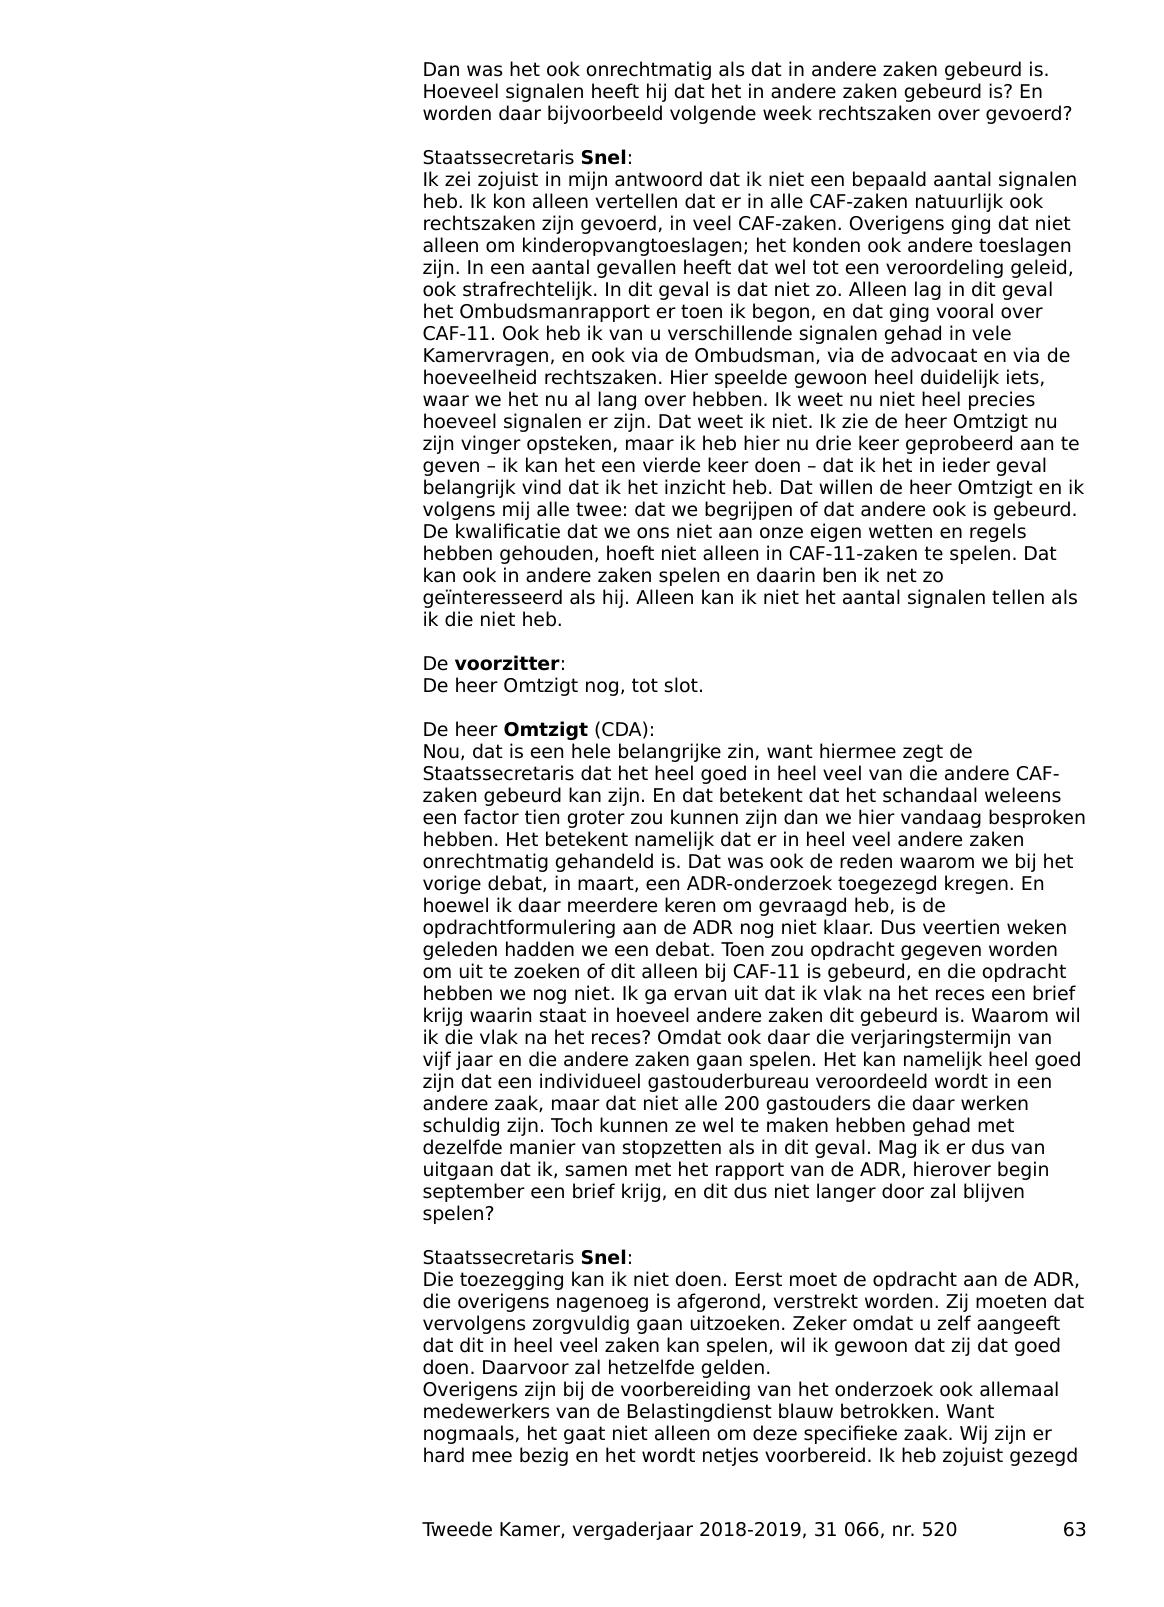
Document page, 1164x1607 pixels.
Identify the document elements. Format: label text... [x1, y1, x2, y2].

text Staatssecretaris Snel: [422, 1247, 1087, 1269]
text Overigens zijn bij de voorbereiding van het onderzoek ook allemaal medewerkers van de Belastingdienst blauw betrokken. Want nogmaals, het gaat niet alleen om deze specifieke zaak. Wij zijn er hard mee bezig en het wordt netjes voorbereid. Ik heb zojuist gezegd [422, 1379, 1087, 1467]
text Die toezegging kan ik niet doen. Eerst moet de opdracht aan de ADR, die overigens nagenoeg is afgerond, verstrekt worden. Zij moeten dat vervolgens zorgvuldig gaan uitzoeken. Zeker omdat u zelf aangeeft dat dit in heel veel zaken kan spelen, wil ik gewoon dat zij dat goed doen. Daarvoor zal hetzelfde gelden. [422, 1269, 1087, 1379]
text Ik zei zojuist in mijn antwoord dat ik niet een bepaald aantal signalen heb. Ik kon alleen vertellen dat er in alle CAF-zaken natuurlijk ook rechtszaken zijn gevoerd, in veel CAF-zaken. Overigens ging dat niet alleen om kinderopvangtoeslagen; het konden ook andere toeslagen zijn. In een aantal gevallen heeft dat wel tot een veroordeling geleid, ook strafrechtelijk. In dit geval is dat niet zo. Alleen lag in dit geval het Ombudsmanrapport er toen ik begon, en dat ging vooral over CAF-11. Ook heb ik van u verschillende signalen gehad in vele Kamervragen, en ook via de Ombudsman, via de advocaat en via de hoeveelheid rechtszaken. Hier speelde gewoon heel duidelijk iets, waar we het nu al lang over hebben. Ik weet nu niet heel precies hoeveel signalen er zijn. Dat weet ik niet. Ik zie de heer Omtzigt nu zijn vinger opsteken, maar ik heb hier nu drie keer geprobeerd aan te geven – ik kan het een vierde keer doen – dat ik het in ieder geval belangrijk vind dat ik het inzicht heb. Dat willen de heer Omtzigt en ik volgens mij alle twee: dat we begrijpen of dat andere ook is gebeurd. De kwalificatie dat we ons niet aan onze eigen wetten en regels hebben gehouden, hoeft niet alleen in CAF-11-zaken te spelen. Dat kan ook in andere zaken spelen en daarin ben ik net zo geïnteresseerd als hij. Alleen kan ik niet het aantal signalen tellen als ik die niet heb. [422, 169, 1087, 631]
text De heer Omtzigt (CDA): [422, 719, 1087, 741]
text Nou, dat is een hele belangrijke zin, want hiermee zegt de Staatssecretaris dat het heel goed in heel veel van die andere CAF-zaken gebeurd kan zijn. En dat betekent dat het schandaal weleens een factor tien groter zou kunnen zijn dan we hier vandaag besproken hebben. Het betekent namelijk dat er in heel veel andere zaken onrechtmatig gehandeld is. Dat was ook de reden waarom we bij het vorige debat, in maart, een ADR-onderzoek toegezegd kregen. En hoewel ik daar meerdere keren om gevraagd heb, is de opdrachtformulering aan de ADR nog niet klaar. Dus veertien weken geleden hadden we een debat. Toen zou opdracht gegeven worden om uit te zoeken of dit alleen bij CAF-11 is gebeurd, en die opdracht hebben we nog niet. Ik ga ervan uit dat ik vlak na het reces een brief krijg waarin staat in hoeveel andere zaken dit gebeurd is. Waarom wil ik die vlak na het reces? Omdat ook daar die verjaringstermijn van vijf jaar en die andere zaken gaan spelen. Het kan namelijk heel goed zijn dat een individueel gastouderbureau veroordeeld wordt in een andere zaak, maar dat niet alle 200 gastouders die daar werken schuldig zijn. Toch kunnen ze wel te maken hebben gehad met dezelfde manier van stopzetten als in dit geval. Mag ik er dus van uitgaan dat ik, samen met het rapport van de ADR, hierover begin september een brief krijg, en dit dus niet langer door zal blijven spelen? [422, 741, 1087, 1224]
text De heer Omtzigt nog, tot slot. [422, 675, 1087, 697]
text De voorzitter: [422, 653, 1087, 675]
text Staatssecretaris Snel: [422, 147, 1087, 169]
text Dan was het ook onrechtmatig als dat in andere zaken gebeurd is. Hoeveel signalen heeft hij dat het in andere zaken gebeurd is? En worden daar bijvoorbeeld volgende week rechtszaken over gevoerd? [422, 59, 1087, 125]
